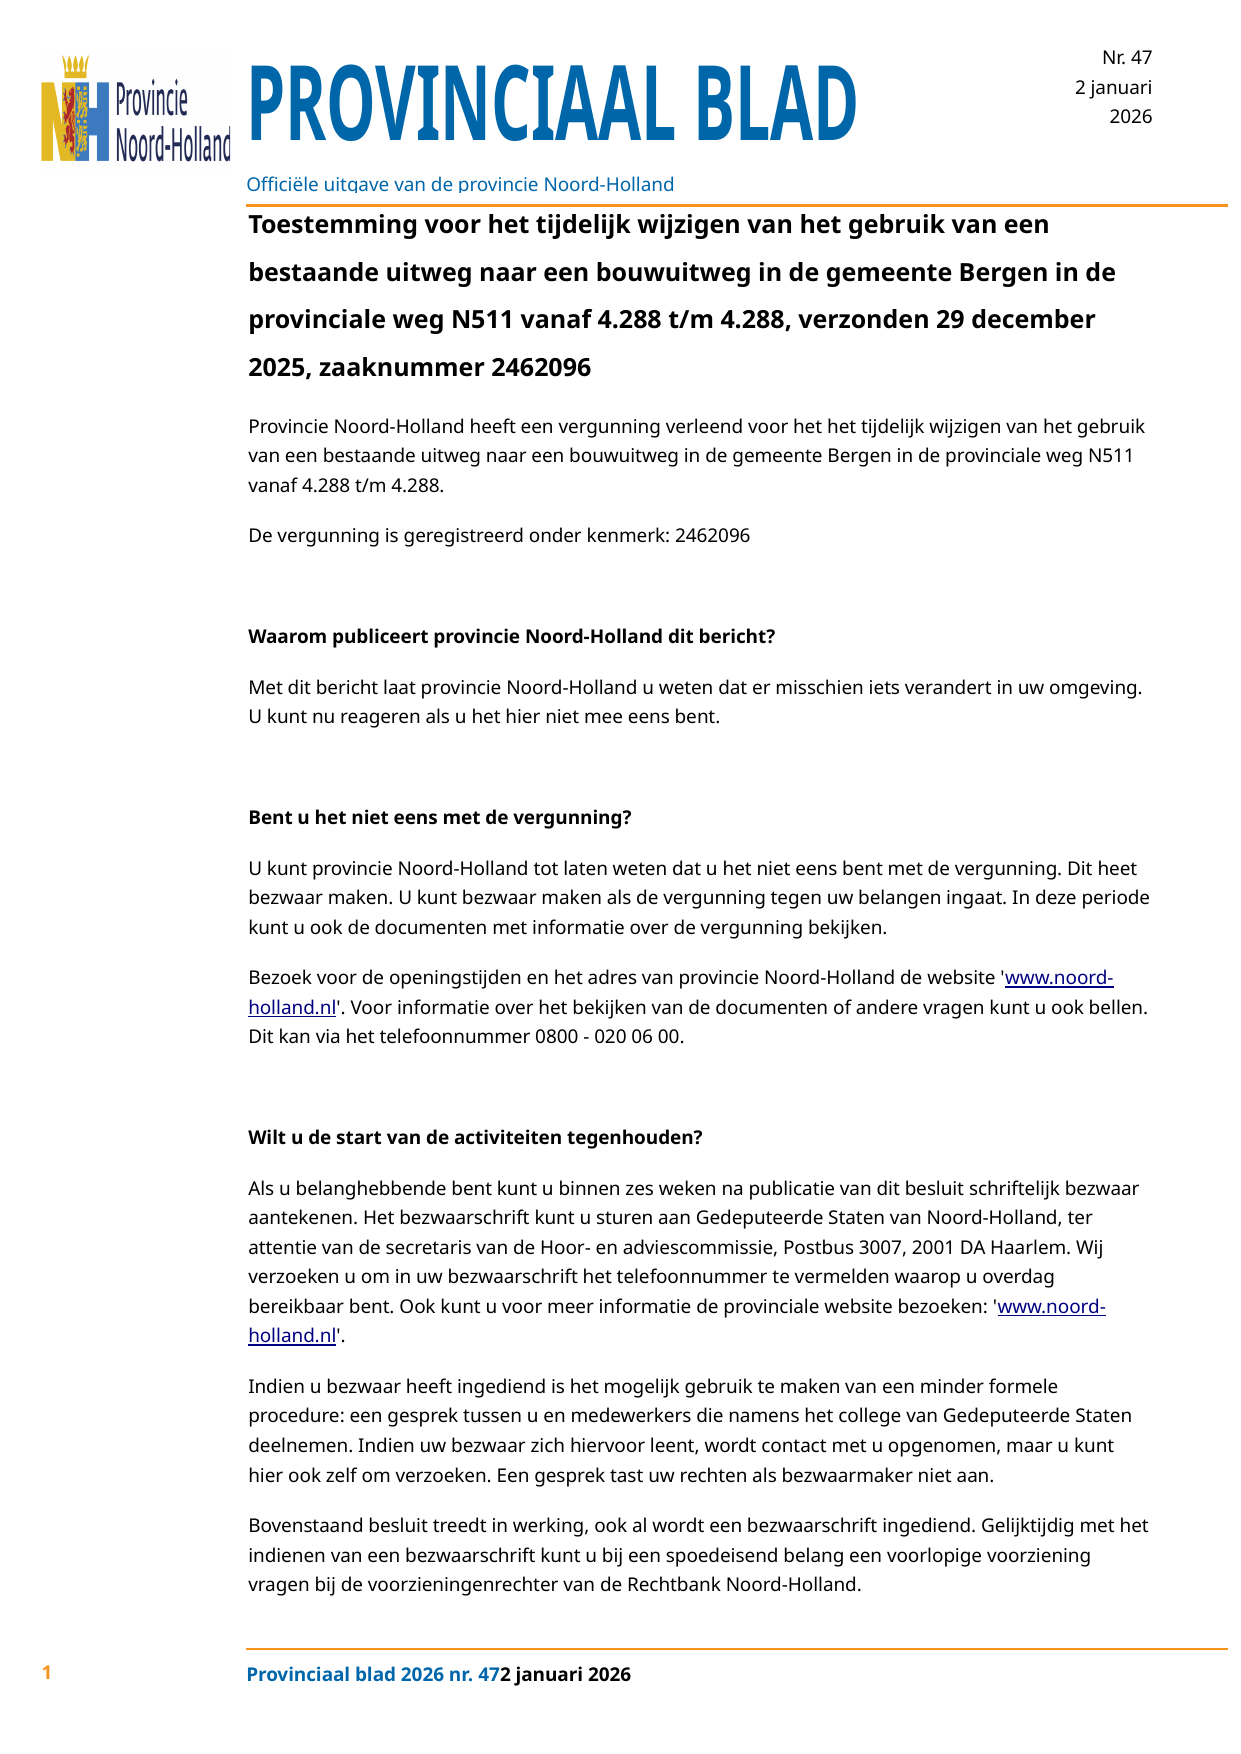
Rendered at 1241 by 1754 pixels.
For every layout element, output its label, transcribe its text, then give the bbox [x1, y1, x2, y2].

text Provincie Noord-Holland heeft een vergunning verleend voor het het tijdelijk wijzigen van het gebruik van een bestaande uitweg naar een bouwuitweg in de gemeente Bergen in de provinciale weg N511 vanaf 4.288 t/m 4.288. [248, 413, 1152, 498]
text Indien u bezwaar heeft ingediend is het mogelijk gebruik te maken van een minder formele procedure: een gesprek tussen u en medewerkers die namens het college van Gedeputeerde Staten deelnemen. Indien uw bezwaar zich hiervoor leent, wordt contact met u opgenomen, maar u kunt hier ook zelf om verzoeken. Een gesprek tast uw rechten als bezwaarmaker niet aan. [248, 1373, 1152, 1488]
text Als u belanghebbende bent kunt u binnen zes weken na publicatie van dit besluit schriftelijk bezwaar aantekenen. Het bezwaarschrift kunt u sturen aan Gedeputeerde Staten van Noord-Holland, ter attentie van de secretaris van de Hoor- en adviescommissie, Postbus 3007, 2001 DA Haarlem. Wij verzoeken u om in uw bezwaarschrift het telefoonnummer te vermelden waarop u overdag bereikbaar bent. Ook kunt u voor meer informatie de provinciale website bezoeken: 'www.noord-holland.nl'. [248, 1175, 1152, 1348]
text De vergunning is geregistreerd onder kenmerk: 2462096 [248, 523, 1152, 548]
text Met dit bericht laat provincie Noord-Holland u weten dat er misschien iets verandert in uw omgeving. U kunt nu reageren als u het hier niet mee eens bent. [248, 674, 1152, 729]
text Bovenstaand besluit treedt in werking, ook al wordt een bezwaarschrift ingediend. Gelijktijdig met het indienen van een bezwaarschrift kunt u bij een spoedeisend belang een voorlopige voorziening vragen bij de voorzieningenrechter van de Rechtbank Noord-Holland. [248, 1512, 1152, 1597]
text Bezoek voor de openingstijden en het adres van provincie Noord-Holland de website 'www.noord-holland.nl'. Voor informatie over het bekijken van de documenten of andere vragen kunt u ook bellen. Dit kan via het telefoonnummer 0800 - 020 06 00. [248, 964, 1152, 1049]
text Toestemming voor het tijdelijk wijzigen van het gebruik van een bestaande uitweg naar een bouwuitweg in de gemeente Bergen in de provinciale weg N511 vanaf 4.288 t/m 4.288, verzonden 29 december 2025, zaaknummer 2462096 [248, 207, 1152, 384]
text Wilt u de start van de activiteiten tegenhouden? [248, 1124, 1152, 1150]
text Bent u het niet eens met de vergunning? [248, 804, 1152, 830]
text U kunt provincie Noord-Holland tot laten weten dat u het niet eens bent met de vergunning. Dit heet bezwaar maken. U kunt bezwaar maken als de vergunning tegen uw belangen ingaat. In deze periode kunt u ook de documenten met informatie over de vergunning bekijken. [248, 855, 1152, 940]
text Waarom publiceert provincie Noord-Holland dit bericht? [248, 623, 1152, 649]
picture [41, 47, 231, 172]
